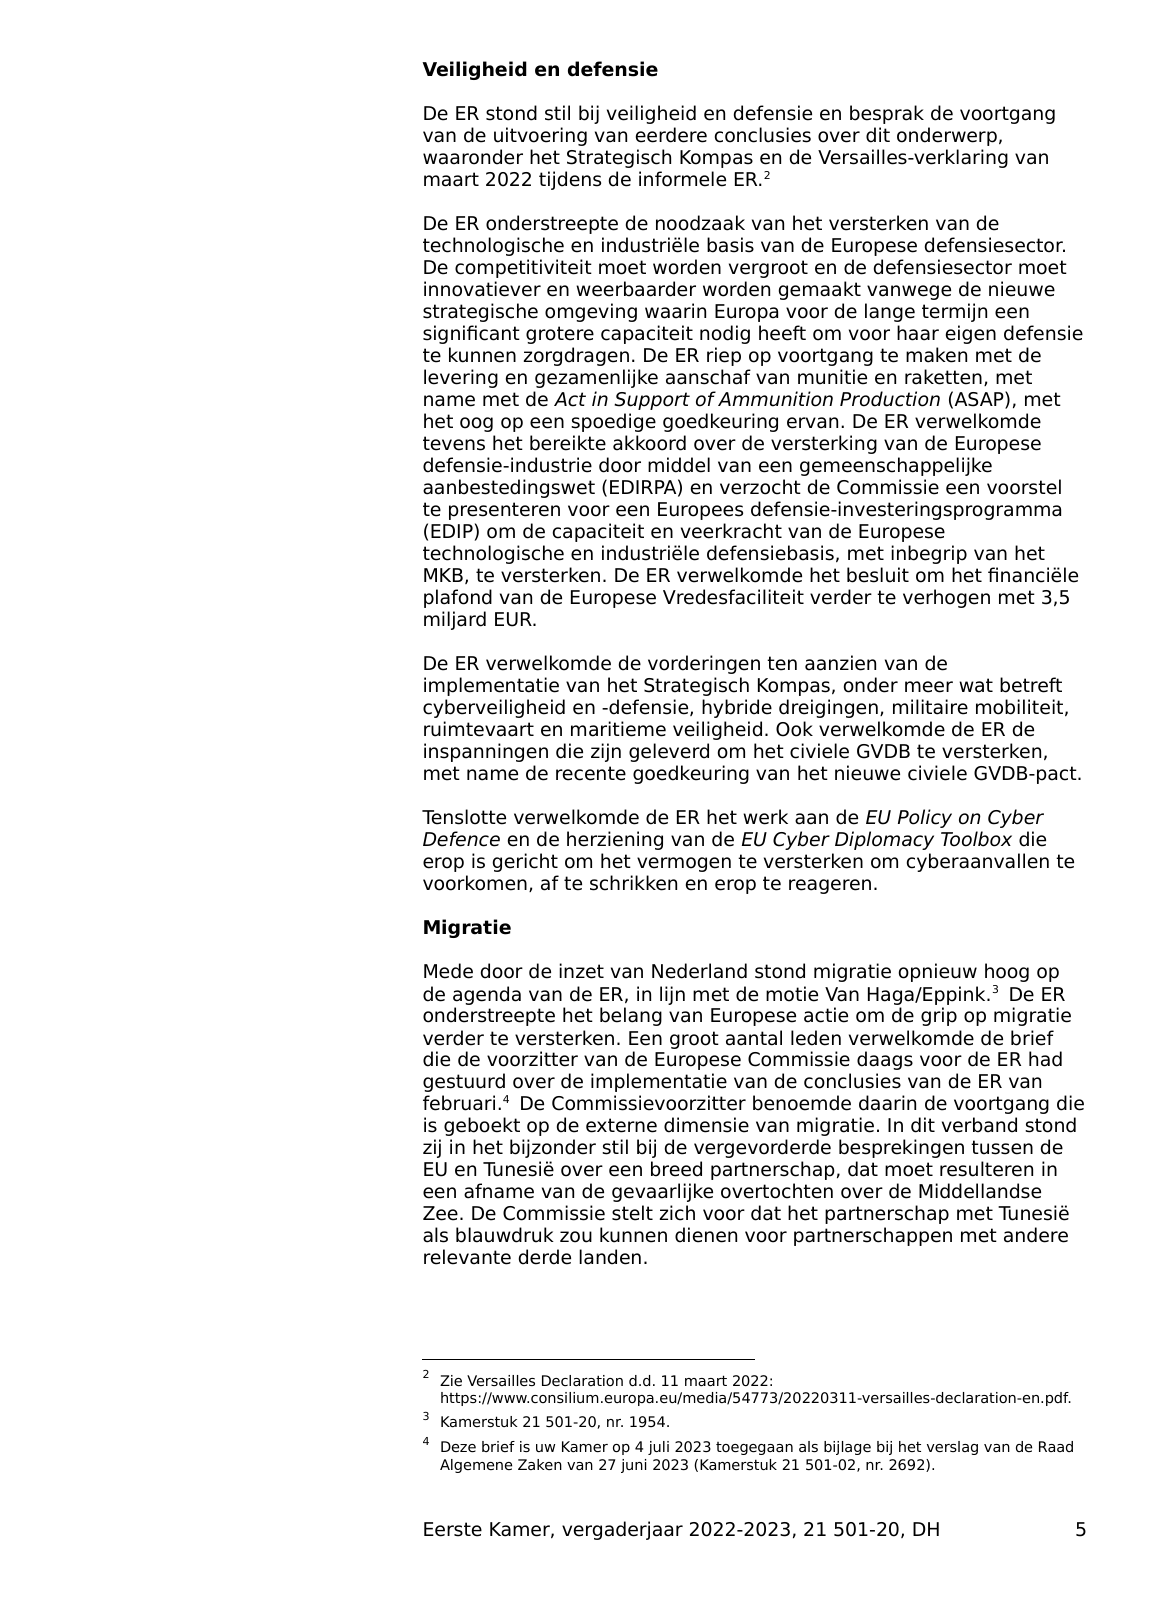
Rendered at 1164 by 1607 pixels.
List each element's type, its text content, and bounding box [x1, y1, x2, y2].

text Tenslotte verwelkomde de ER het werk aan de EU Policy on Cyber Defence en de herziening van de EU Cyber Diplomacy Toolbox die erop is gericht om het vermogen te versterken om cyberaanvallen te voorkomen, af te schrikken en erop te reageren. [422, 807, 1087, 895]
text Kamerstuk 21 501-20, nr. 1954. [422, 1410, 1087, 1432]
text De ER stond stil bij veiligheid en defensie en besprak de voortgang van de uitvoering van eerdere conclusies over dit onderwerp, waaronder het Strategisch Kompas en de Versailles-verklaring van maart 2022 tijdens de informele ER. [422, 103, 1087, 191]
text Zie Versailles Declaration d.d. 11 maart 2022: https://www.consilium.europa.eu/media/54773/20220311-versailles-declaration-en.pdf. [422, 1368, 1087, 1407]
subtitle Migratie [422, 917, 1087, 939]
subtitle Veiligheid en defensie [422, 59, 1087, 81]
text De ER onderstreepte de noodzaak van het versterken van de technologische en industriële basis van de Europese defensiesector. De competitiviteit moet worden vergroot en de defensiesector moet innovatiever en weerbaarder worden gemaakt vanwege de nieuwe strategische omgeving waarin Europa voor de lange termijn een significant grotere capaciteit nodig heeft om voor haar eigen defensie te kunnen zorgdragen. De ER riep op voortgang te maken met de levering en gezamenlijke aanschaf van munitie en raketten, met name met de Act in Support of Ammunition Production (ASAP), met het oog op een spoedige goedkeuring ervan. De ER verwelkomde tevens het bereikte akkoord over de versterking van de Europese defensie-industrie door middel van een gemeenschappelijke aanbestedingswet (EDIRPA) en verzocht de Commissie een voorstel te presenteren voor een Europees defensie-investeringsprogramma (EDIP) om de capaciteit en veerkracht van de Europese technologische en industriële defensiebasis, met inbegrip van het MKB, te versterken. De ER verwelkomde het besluit om het financiële plafond van de Europese Vredesfaciliteit verder te verhogen met 3,5 miljard EUR. [422, 213, 1087, 631]
text Deze brief is uw Kamer op 4 juli 2023 toegegaan als bijlage bij het verslag van de Raad Algemene Zaken van 27 juni 2023 (Kamerstuk 21 501-02, nr. 2692). [422, 1435, 1087, 1474]
text De ER verwelkomde de vorderingen ten aanzien van de implementatie van het Strategisch Kompas, onder meer wat betreft cyberveiligheid en -defensie, hybride dreigingen, militaire mobiliteit, ruimtevaart en maritieme veiligheid. Ook verwelkomde de ER de inspanningen die zijn geleverd om het civiele GVDB te versterken, met name de recente goedkeuring van het nieuwe civiele GVDB-pact. [422, 653, 1087, 785]
text Mede door de inzet van Nederland stond migratie opnieuw hoog op de agenda van de ER, in lijn met de motie Van Haga/Eppink. De ER onderstreepte het belang van Europese actie om de grip op migratie verder te versterken. Een groot aantal leden verwelkomde de brief die de voorzitter van de Europese Commissie daags voor de ER had gestuurd over de implementatie van de conclusies van de ER van februari. De Commissievoorzitter benoemde daarin de voortgang die is geboekt op de externe dimensie van migratie. In dit verband stond zij in het bijzonder stil bij de vergevorderde besprekingen tussen de EU en Tunesië over een breed partnerschap, dat moet resulteren in een afname van de gevaarlijke overtochten over de Middellandse Zee. De Commissie stelt zich voor dat het partnerschap met Tunesië als blauwdruk zou kunnen dienen voor partnerschappen met andere relevante derde landen. [422, 961, 1087, 1269]
